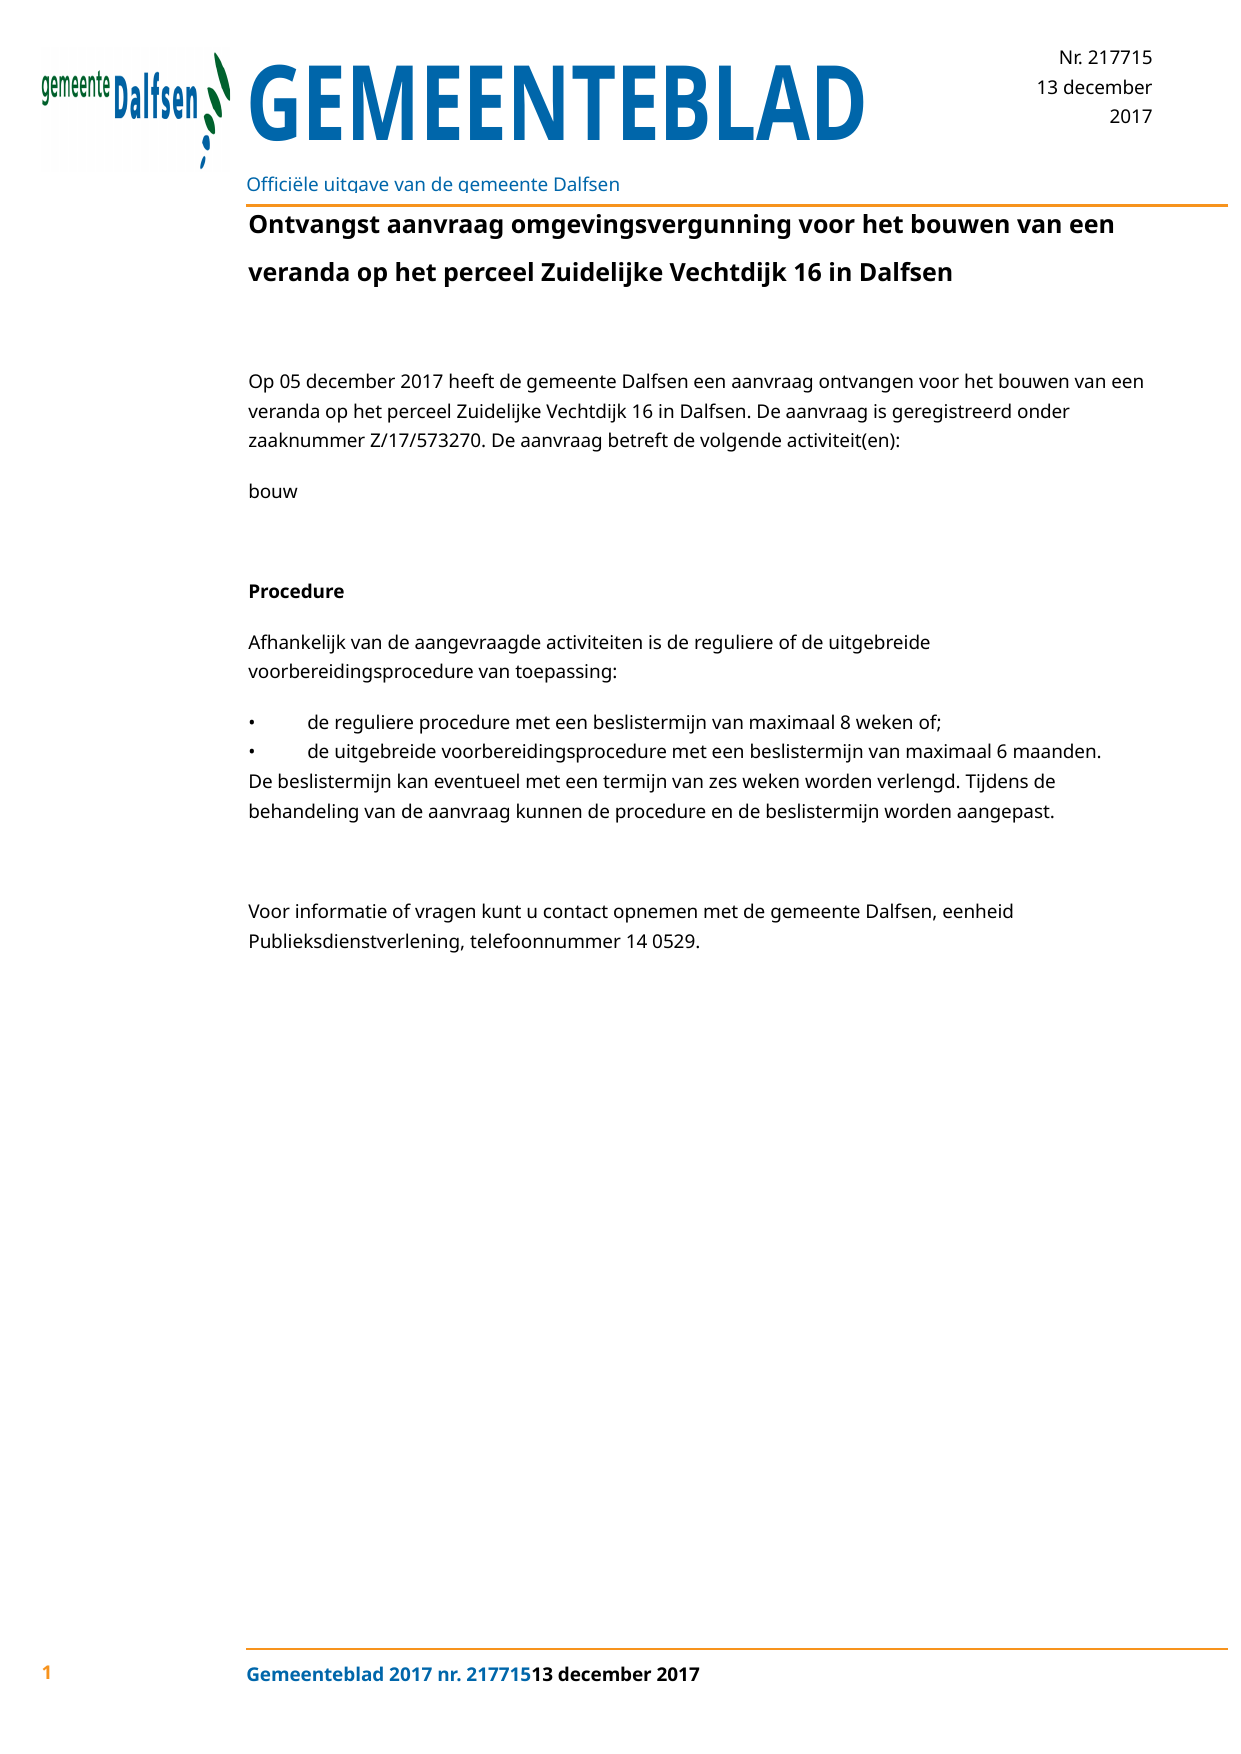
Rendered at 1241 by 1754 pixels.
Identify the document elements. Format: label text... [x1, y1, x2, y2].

list de reguliere procedure met een beslistermijn van maximaal 8 weken of; [248, 709, 1152, 735]
list de uitgebreide voorbereidingsprocedure met een beslistermijn van maximaal 6 maanden. [248, 739, 1152, 764]
picture [41, 47, 231, 172]
text Procedure [248, 579, 1152, 604]
text Voor informatie of vragen kunt u contact opnemen met de gemeente Dalfsen, eenheid Publieksdienstverlening, telefoonnummer 14 0529. [248, 899, 1152, 954]
text De beslistermijn kan eventueel met een termijn van zes weken worden verlengd. Tijdens de behandeling van de aanvraag kunnen de procedure en de beslistermijn worden aangepast. [248, 768, 1152, 824]
text Op 05 december 2017 heeft de gemeente Dalfsen een aanvraag ontvangen voor het bouwen van een veranda op het perceel Zuidelijke Vechtdijk 16 in Dalfsen. De aanvraag is geregistreerd onder zaaknummer Z/17/573270. De aanvraag betreft de volgende activiteit(en): [248, 368, 1152, 453]
text bouw [248, 478, 1152, 504]
text Ontvangst aanvraag omgevingsvergunning voor het bouwen van een veranda op het perceel Zuidelijke Vechtdijk 16 in Dalfsen [248, 207, 1152, 288]
text Afhankelijk van de aangevraagde activiteiten is de reguliere of de uitgebreide voorbereidingsprocedure van toepassing: [248, 629, 1152, 684]
